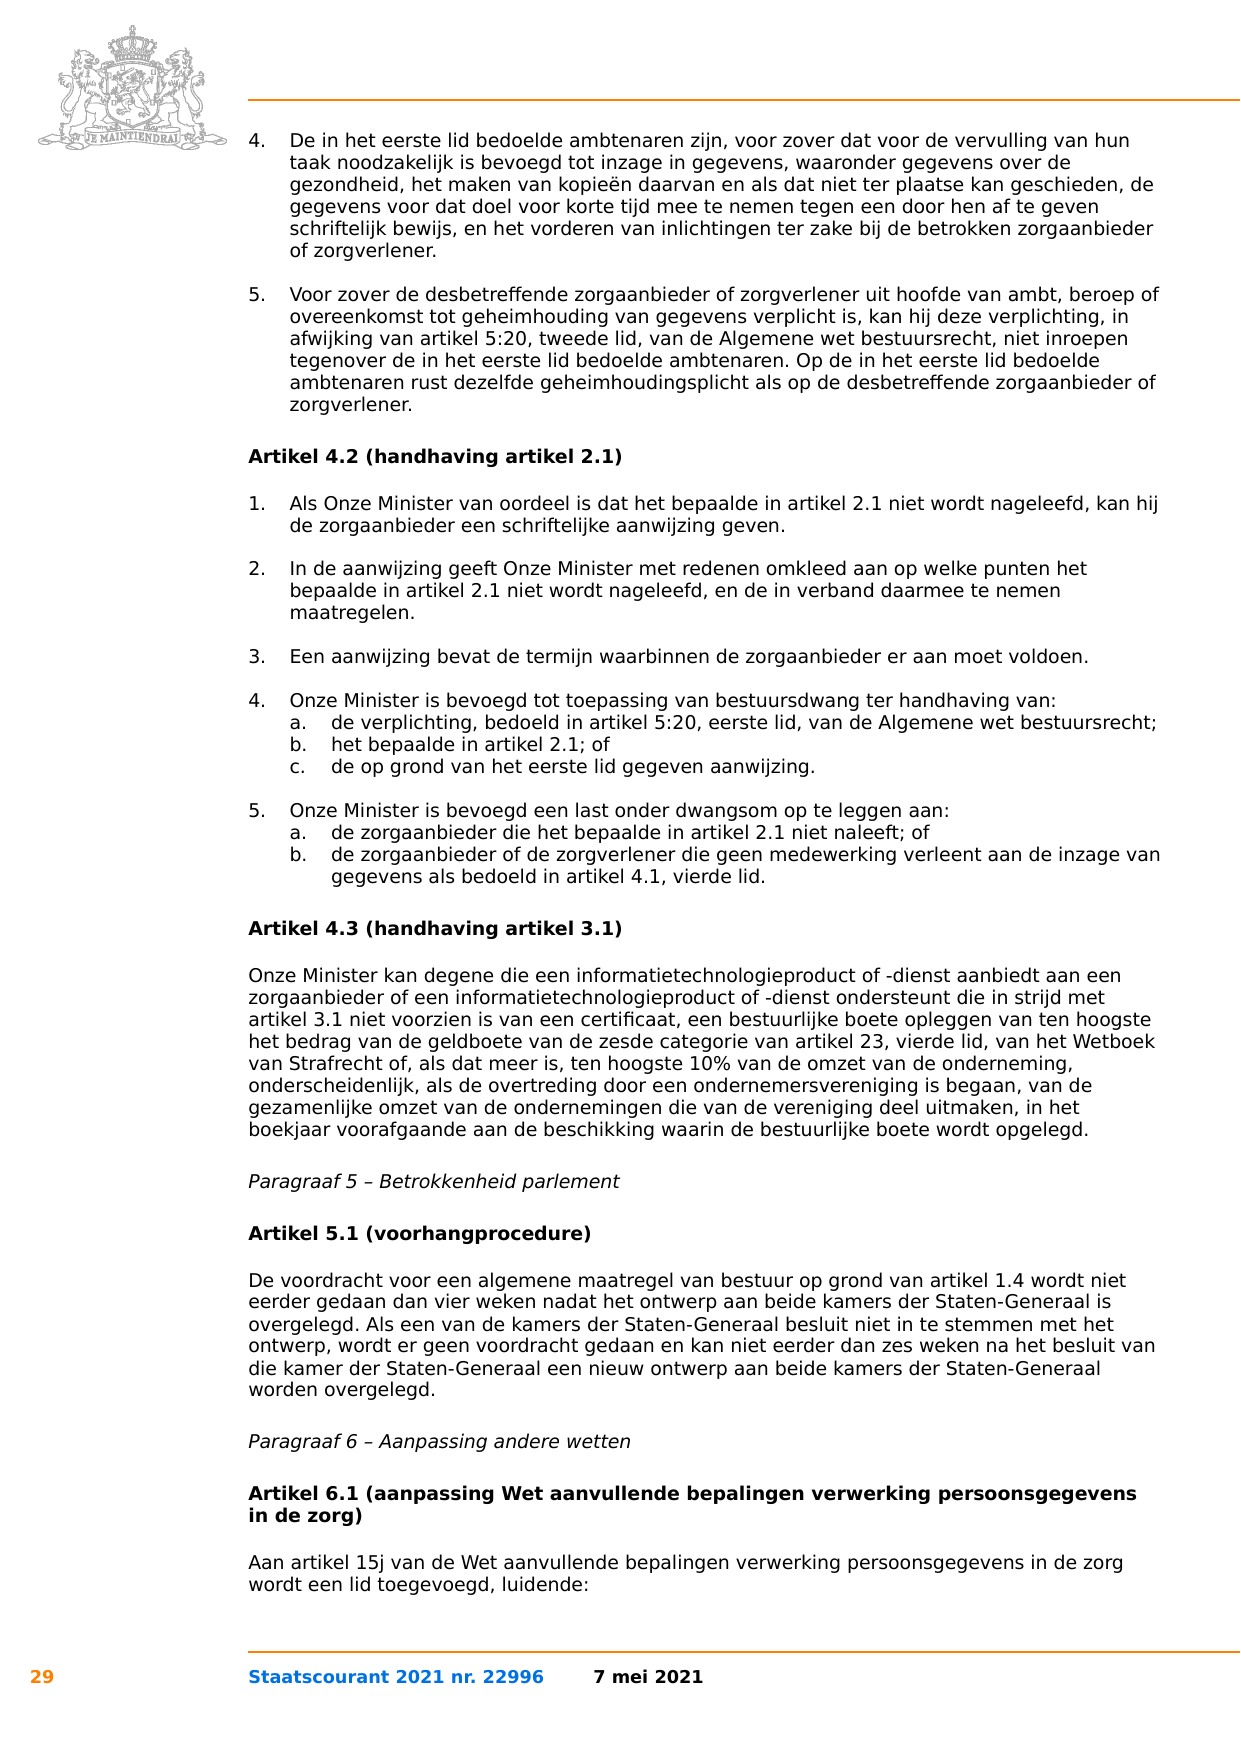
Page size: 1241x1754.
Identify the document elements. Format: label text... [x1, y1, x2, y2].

text a. de verplichting, bedoeld in artikel 5:20, eerste lid, van de Algemene wet bestuursrecht; [289, 712, 1163, 734]
text c. de op grond van het eerste lid gegeven aanwijzing. [289, 756, 1163, 778]
text 4. Onze Minister is bevoegd tot toepassing van bestuursdwang ter handhaving van: [248, 690, 1163, 712]
text De voordracht voor een algemene maatregel van bestuur op grond van artikel 1.4 wordt niet eerder gedaan dan vier weken nadat het ontwerp aan beide kamers der Staten-Generaal is overgelegd. Als een van de kamers der Staten-Generaal besluit niet in te stemmen met het ontwerp, wordt er geen voordracht gedaan en kan niet eerder dan zes weken na het besluit van die kamer der Staten-Generaal een nieuw ontwerp aan beide kamers der Staten-Generaal worden overgelegd. [248, 1269, 1163, 1401]
subtitle Artikel 5.1 (voorhangprocedure) [248, 1222, 1163, 1244]
text 1. Als Onze Minister van oordeel is dat het bepaalde in artikel 2.1 niet wordt nageleefd, kan hij de zorgaanbieder een schriftelijke aanwijzing geven. [248, 492, 1163, 536]
subtitle Artikel 4.2 (handhaving artikel 2.1) [248, 446, 1163, 467]
picture [38, 25, 227, 150]
subtitle Paragraaf 6 – Aanpassing andere wetten [248, 1431, 1163, 1453]
text 4. De in het eerste lid bedoelde ambtenaren zijn, voor zover dat voor de vervulling van hun taak noodzakelijk is bevoegd tot inzage in gegevens, waaronder gegevens over de gezondheid, het maken van kopieën daarvan en als dat niet ter plaatse kan geschieden, de gegevens voor dat doel voor korte tijd mee te nemen tegen een door hen af te geven schriftelijk bewijs, en het vorderen van inlichtingen ter zake bij de betrokken zorgaanbieder of zorgverlener. [248, 130, 1163, 262]
text 3. Een aanwijzing bevat de termijn waarbinnen de zorgaanbieder er aan moet voldoen. [248, 646, 1163, 668]
text b. het bepaalde in artikel 2.1; of [289, 734, 1163, 756]
text 5. Voor zover de desbetreffende zorgaanbieder of zorgverlener uit hoofde van ambt, beroep of overeenkomst tot geheimhouding van gegevens verplicht is, kan hij deze verplichting, in afwijking van artikel 5:20, tweede lid, van de Algemene wet bestuursrecht, niet inroepen tegenover de in het eerste lid bedoelde ambtenaren. Op de in het eerste lid bedoelde ambtenaren rust dezelfde geheimhoudingsplicht als op de desbetreffende zorgaanbieder of zorgverlener. [248, 284, 1163, 416]
text 2. In de aanwijzing geeft Onze Minister met redenen omkleed aan op welke punten het bepaalde in artikel 2.1 niet wordt nageleefd, en de in verband daarmee te nemen maatregelen. [248, 558, 1163, 624]
subtitle Artikel 6.1 (aanpassing Wet aanvullende bepalingen verwerking persoonsgegevens in de zorg) [248, 1483, 1163, 1527]
text a. de zorgaanbieder die het bepaalde in artikel 2.1 niet naleeft; of [289, 822, 1163, 844]
text Aan artikel 15j van de Wet aanvullende bepalingen verwerking persoonsgegevens in de zorg wordt een lid toegevoegd, luidende: [248, 1552, 1163, 1596]
text Onze Minister kan degene die een informatietechnologieproduct of -dienst aanbiedt aan een zorgaanbieder of een informatietechnologieproduct of -dienst ondersteunt die in strijd met artikel 3.1 niet voorzien is van een certificaat, een bestuurlijke boete opleggen van ten hoogste het bedrag van de geldboete van de zesde categorie van artikel 23, vierde lid, van het Wetboek van Strafrecht of, als dat meer is, ten hoogste 10% van de omzet van de onderneming, onderscheidenlijk, als de overtreding door een ondernemersvereniging is begaan, van de gezamenlijke omzet van de ondernemingen die van de vereniging deel uitmaken, in het boekjaar voorafgaande aan de beschikking waarin de bestuurlijke boete wordt opgelegd. [248, 965, 1163, 1141]
text 5. Onze Minister is bevoegd een last onder dwangsom op te leggen aan: [248, 800, 1163, 822]
subtitle Paragraaf 5 – Betrokkenheid parlement [248, 1171, 1163, 1192]
text b. de zorgaanbieder of de zorgverlener die geen medewerking verleent aan de inzage van gegevens als bedoeld in artikel 4.1, vierde lid. [289, 844, 1163, 888]
subtitle Artikel 4.3 (handhaving artikel 3.1) [248, 918, 1163, 940]
